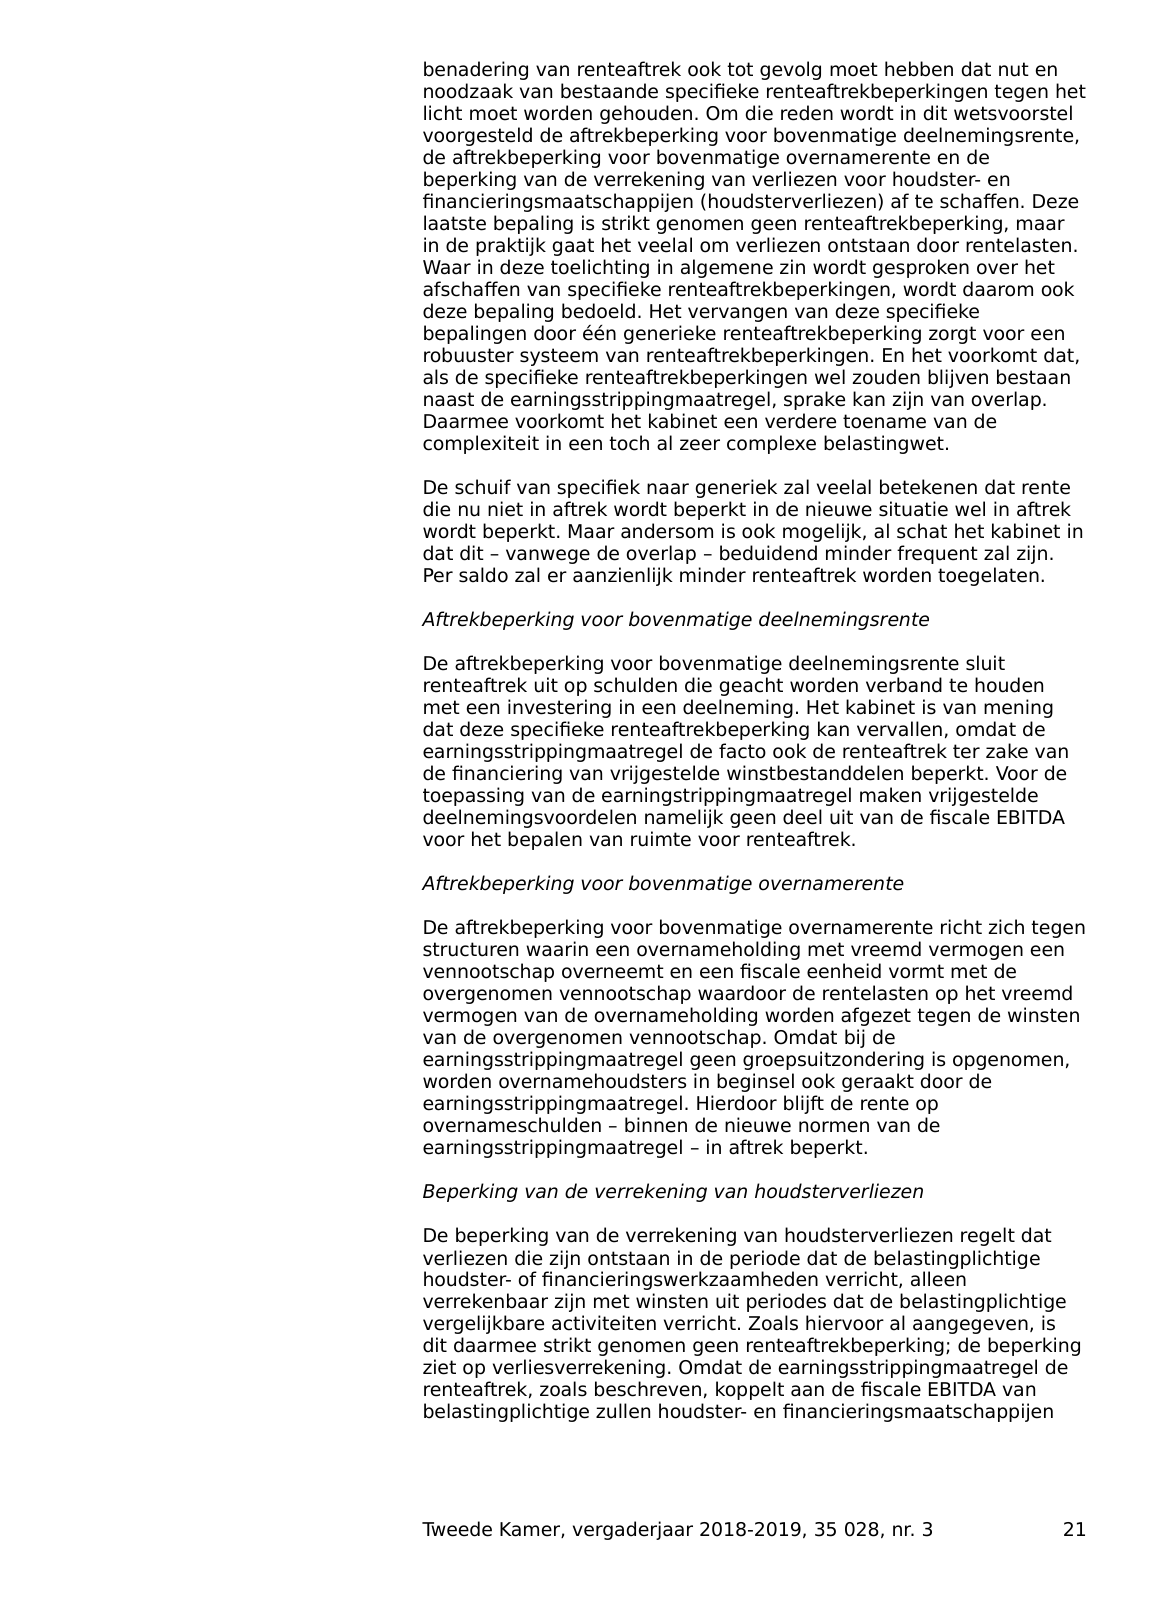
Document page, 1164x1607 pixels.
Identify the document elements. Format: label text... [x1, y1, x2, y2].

text De aftrekbeperking voor bovenmatige overnamerente richt zich tegen structuren waarin een overnameholding met vreemd vermogen een vennootschap overneemt en een fiscale eenheid vormt met de overgenomen vennootschap waardoor de rentelasten op het vreemd vermogen van de overnameholding worden afgezet tegen de winsten van de overgenomen vennootschap. Omdat bij de earningsstrippingmaatregel geen groepsuitzondering is opgenomen, worden overnamehoudsters in beginsel ook geraakt door de earningsstrippingmaatregel. Hierdoor blijft de rente op overnameschulden – binnen de nieuwe normen van de earningsstrippingmaatregel – in aftrek beperkt. [422, 917, 1087, 1159]
text De beperking van de verrekening van houdsterverliezen regelt dat verliezen die zijn ontstaan in de periode dat de belastingplichtige houdster- of financieringswerkzaamheden verricht, alleen verrekenbaar zijn met winsten uit periodes dat de belastingplichtige vergelijkbare activiteiten verricht. Zoals hiervoor al aangegeven, is dit daarmee strikt genomen geen renteaftrekbeperking; de beperking ziet op verliesverrekening. Omdat de earningsstrippingmaatregel de renteaftrek, zoals beschreven, koppelt aan de fiscale EBITDA van belastingplichtige zullen houdster- en financieringsmaatschappijen [422, 1225, 1087, 1423]
text De schuif van specifiek naar generiek zal veelal betekenen dat rente die nu niet in aftrek wordt beperkt in de nieuwe situatie wel in aftrek wordt beperkt. Maar andersom is ook mogelijk, al schat het kabinet in dat dit – vanwege de overlap – beduidend minder frequent zal zijn. Per saldo zal er aanzienlijk minder renteaftrek worden toegelaten. [422, 477, 1087, 587]
text benadering van renteaftrek ook tot gevolg moet hebben dat nut en noodzaak van bestaande specifieke renteaftrekbeperkingen tegen het licht moet worden gehouden. Om die reden wordt in dit wetsvoorstel voorgesteld de aftrekbeperking voor bovenmatige deelnemingsrente, de aftrekbeperking voor bovenmatige overnamerente en de beperking van de verrekening van verliezen voor houdster- en financieringsmaatschappijen (houdsterverliezen) af te schaffen. Deze laatste bepaling is strikt genomen geen renteaftrekbeperking, maar in de praktijk gaat het veelal om verliezen ontstaan door rentelasten. Waar in deze toelichting in algemene zin wordt gesproken over het afschaffen van specifieke renteaftrekbeperkingen, wordt daarom ook deze bepaling bedoeld. Het vervangen van deze specifieke bepalingen door één generieke renteaftrekbeperking zorgt voor een robuuster systeem van renteaftrekbeperkingen. En het voorkomt dat, als de specifieke renteaftrekbeperkingen wel zouden blijven bestaan naast de earningsstrippingmaatregel, sprake kan zijn van overlap. Daarmee voorkomt het kabinet een verdere toename van de complexiteit in een toch al zeer complexe belastingwet. [422, 59, 1087, 455]
subtitle Aftrekbeperking voor bovenmatige deelnemingsrente [422, 609, 1087, 631]
subtitle Beperking van de verrekening van houdsterverliezen [422, 1181, 1087, 1203]
text De aftrekbeperking voor bovenmatige deelnemingsrente sluit renteaftrek uit op schulden die geacht worden verband te houden met een investering in een deelneming. Het kabinet is van mening dat deze specifieke renteaftrekbeperking kan vervallen, omdat de earningsstrippingmaatregel de facto ook de renteaftrek ter zake van de financiering van vrijgestelde winstbestanddelen beperkt. Voor de toepassing van de earningstrippingmaatregel maken vrijgestelde deelnemingsvoordelen namelijk geen deel uit van de fiscale EBITDA voor het bepalen van ruimte voor renteaftrek. [422, 653, 1087, 851]
subtitle Aftrekbeperking voor bovenmatige overnamerente [422, 873, 1087, 895]
